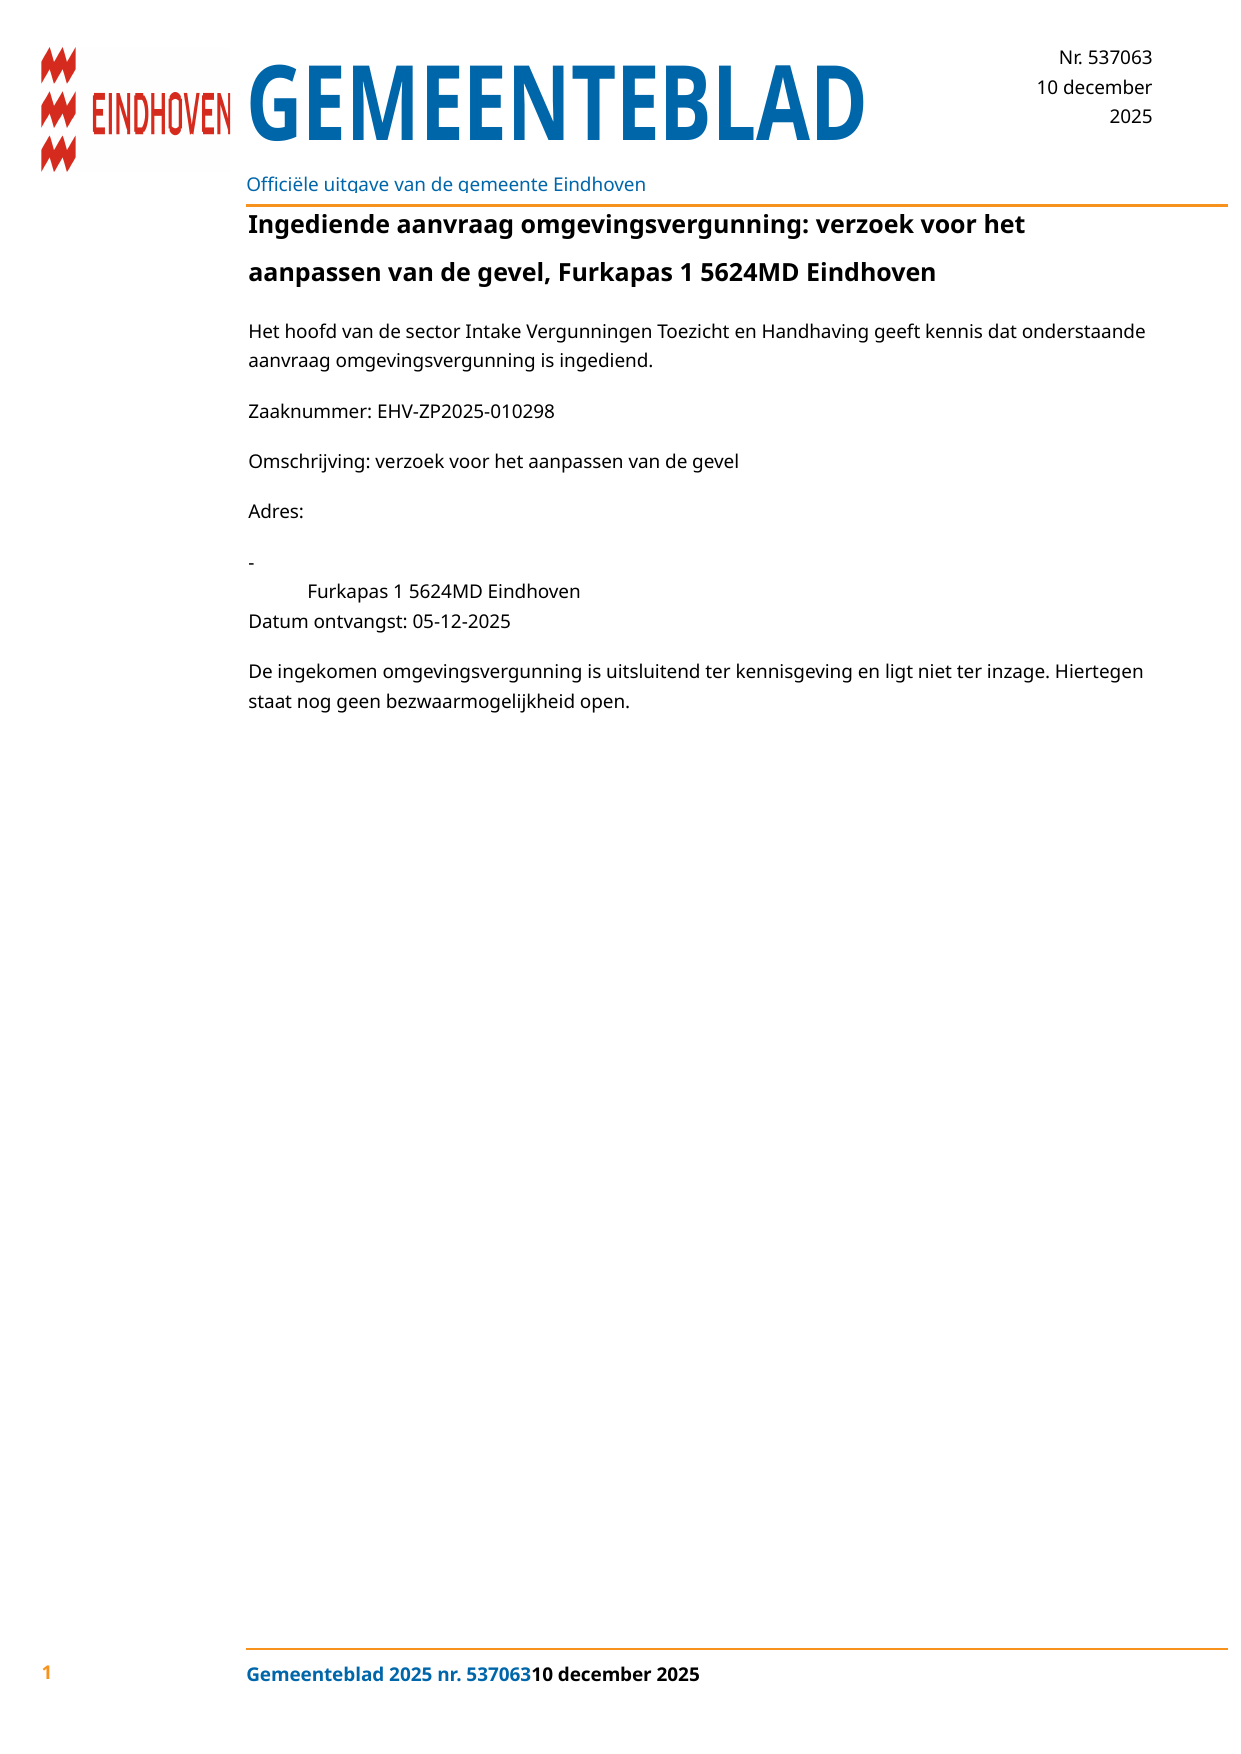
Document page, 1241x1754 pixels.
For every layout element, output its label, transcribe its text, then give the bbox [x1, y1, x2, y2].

text Zaaknummer: EHV-ZP2025-010298 [248, 398, 1152, 424]
text Het hoofd van de sector Intake Vergunningen Toezicht en Handhaving geeft kennis dat onderstaande aanvraag omgevingsvergunning is ingediend. [248, 318, 1152, 373]
text Ingediende aanvraag omgevingsvergunning: verzoek voor het aanpassen van de gevel, Furkapas 1 5624MD Eindhoven [248, 207, 1152, 288]
text Adres: [248, 499, 1152, 524]
text De ingekomen omgevingsvergunning is uitsluitend ter kennisgeving en ligt niet ter inzage. Hiertegen staat nog geen bezwaarmogelijkheid open. [248, 659, 1152, 714]
text Datum ontvangst: 05-12-2025 [248, 608, 1152, 634]
picture [41, 47, 231, 172]
text Omschrijving: verzoek voor het aanpassen van de gevel [248, 448, 1152, 474]
list Furkapas 1 5624MD Eindhoven [248, 579, 1152, 604]
